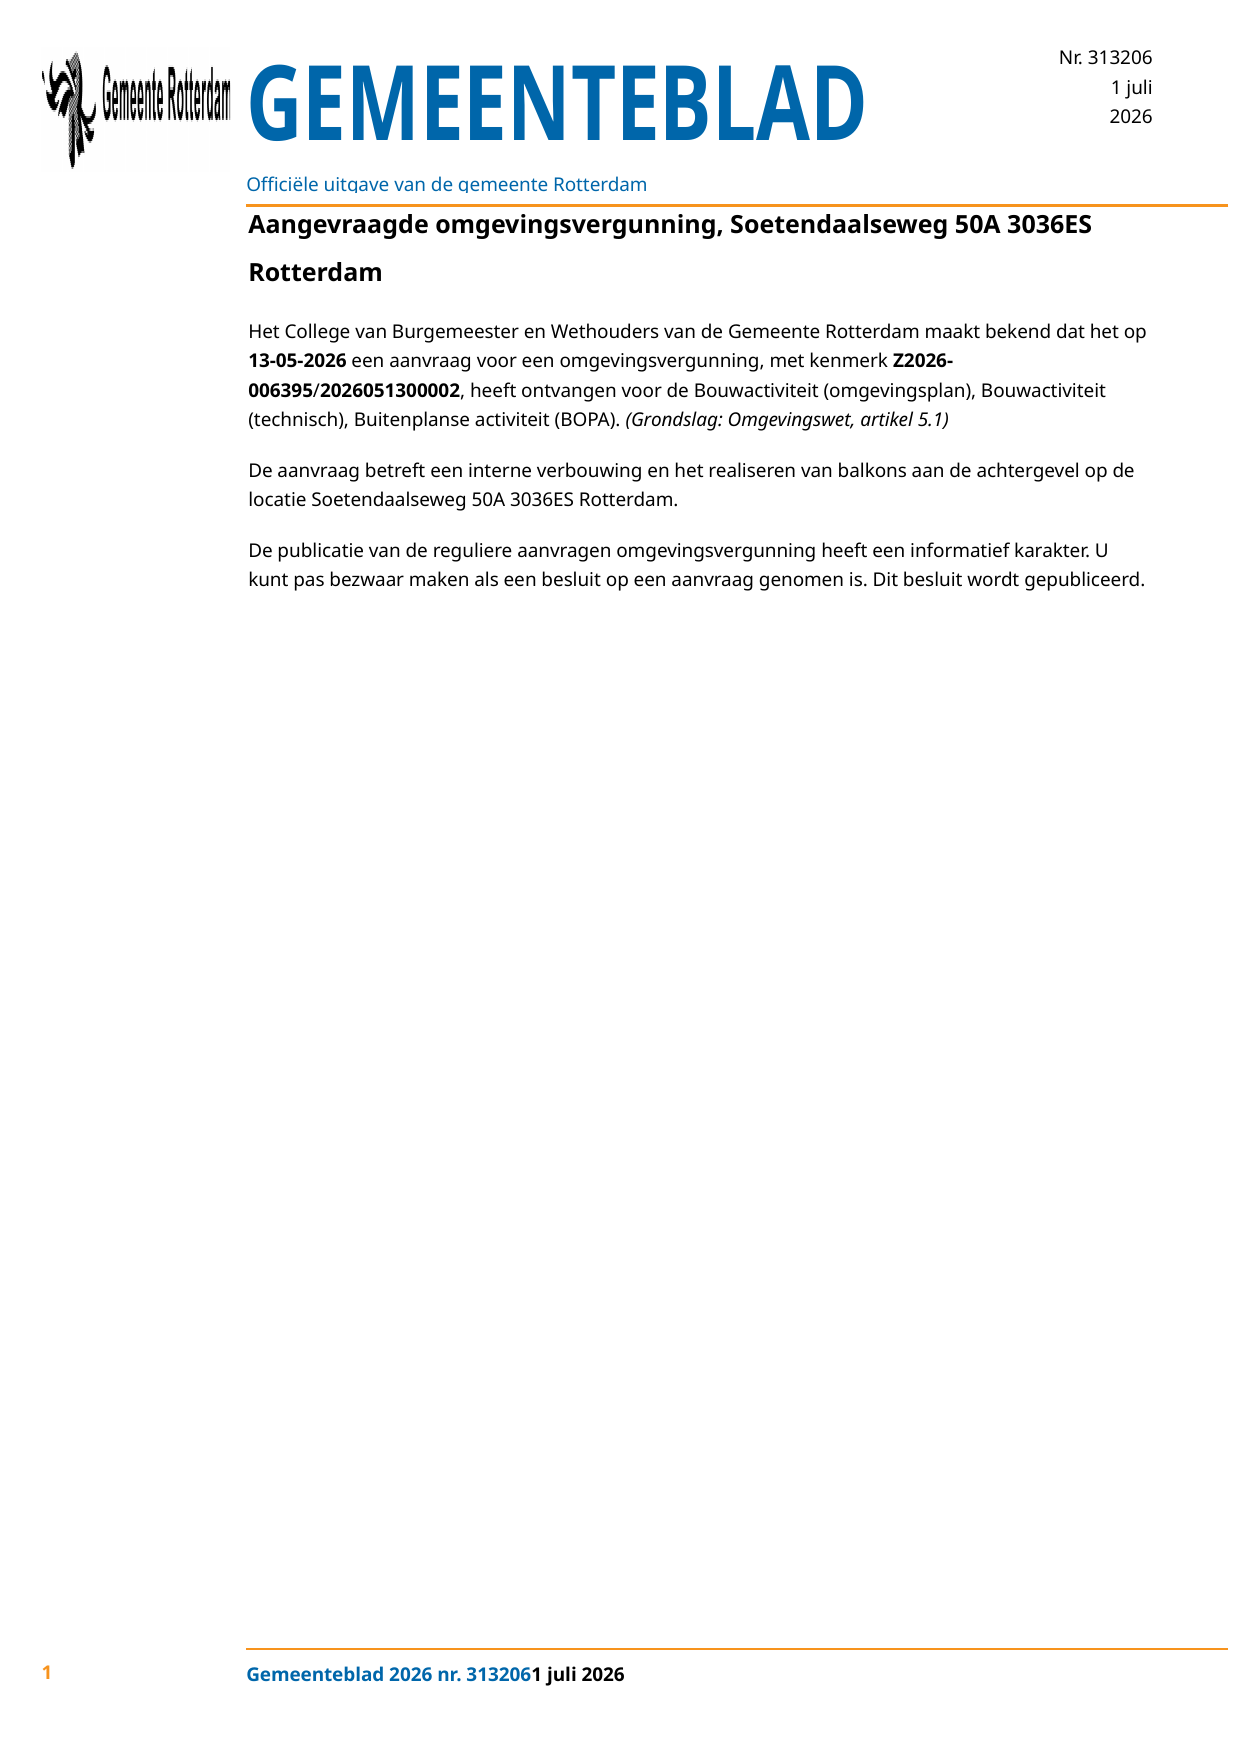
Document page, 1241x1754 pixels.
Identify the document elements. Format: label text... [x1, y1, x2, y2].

text De aanvraag betreft een interne verbouwing en het realiseren van balkons aan de achtergevel op de locatie Soetendaalseweg 50A 3036ES Rotterdam. [248, 457, 1152, 512]
text Het College van Burgemeester en Wethouders van de Gemeente Rotterdam maakt bekend dat het op 13-05-2026 een aanvraag voor een omgevingsvergunning, met kenmerk Z2026-006395/2026051300002, heeft ontvangen voor de Bouwactiviteit (omgevingsplan), Bouwactiviteit (technisch), Buitenplanse activiteit (BOPA). (Grondslag: Omgevingswet, artikel 5.1) [248, 318, 1152, 432]
text Aangevraagde omgevingsvergunning, Soetendaalseweg 50A 3036ES Rotterdam [248, 207, 1152, 288]
text De publicatie van de reguliere aanvragen omgevingsvergunning heeft een informatief karakter. U kunt pas bezwaar maken als een besluit op een aanvraag genomen is. Dit besluit wordt gepubliceerd. [248, 537, 1152, 592]
picture [41, 47, 231, 172]
